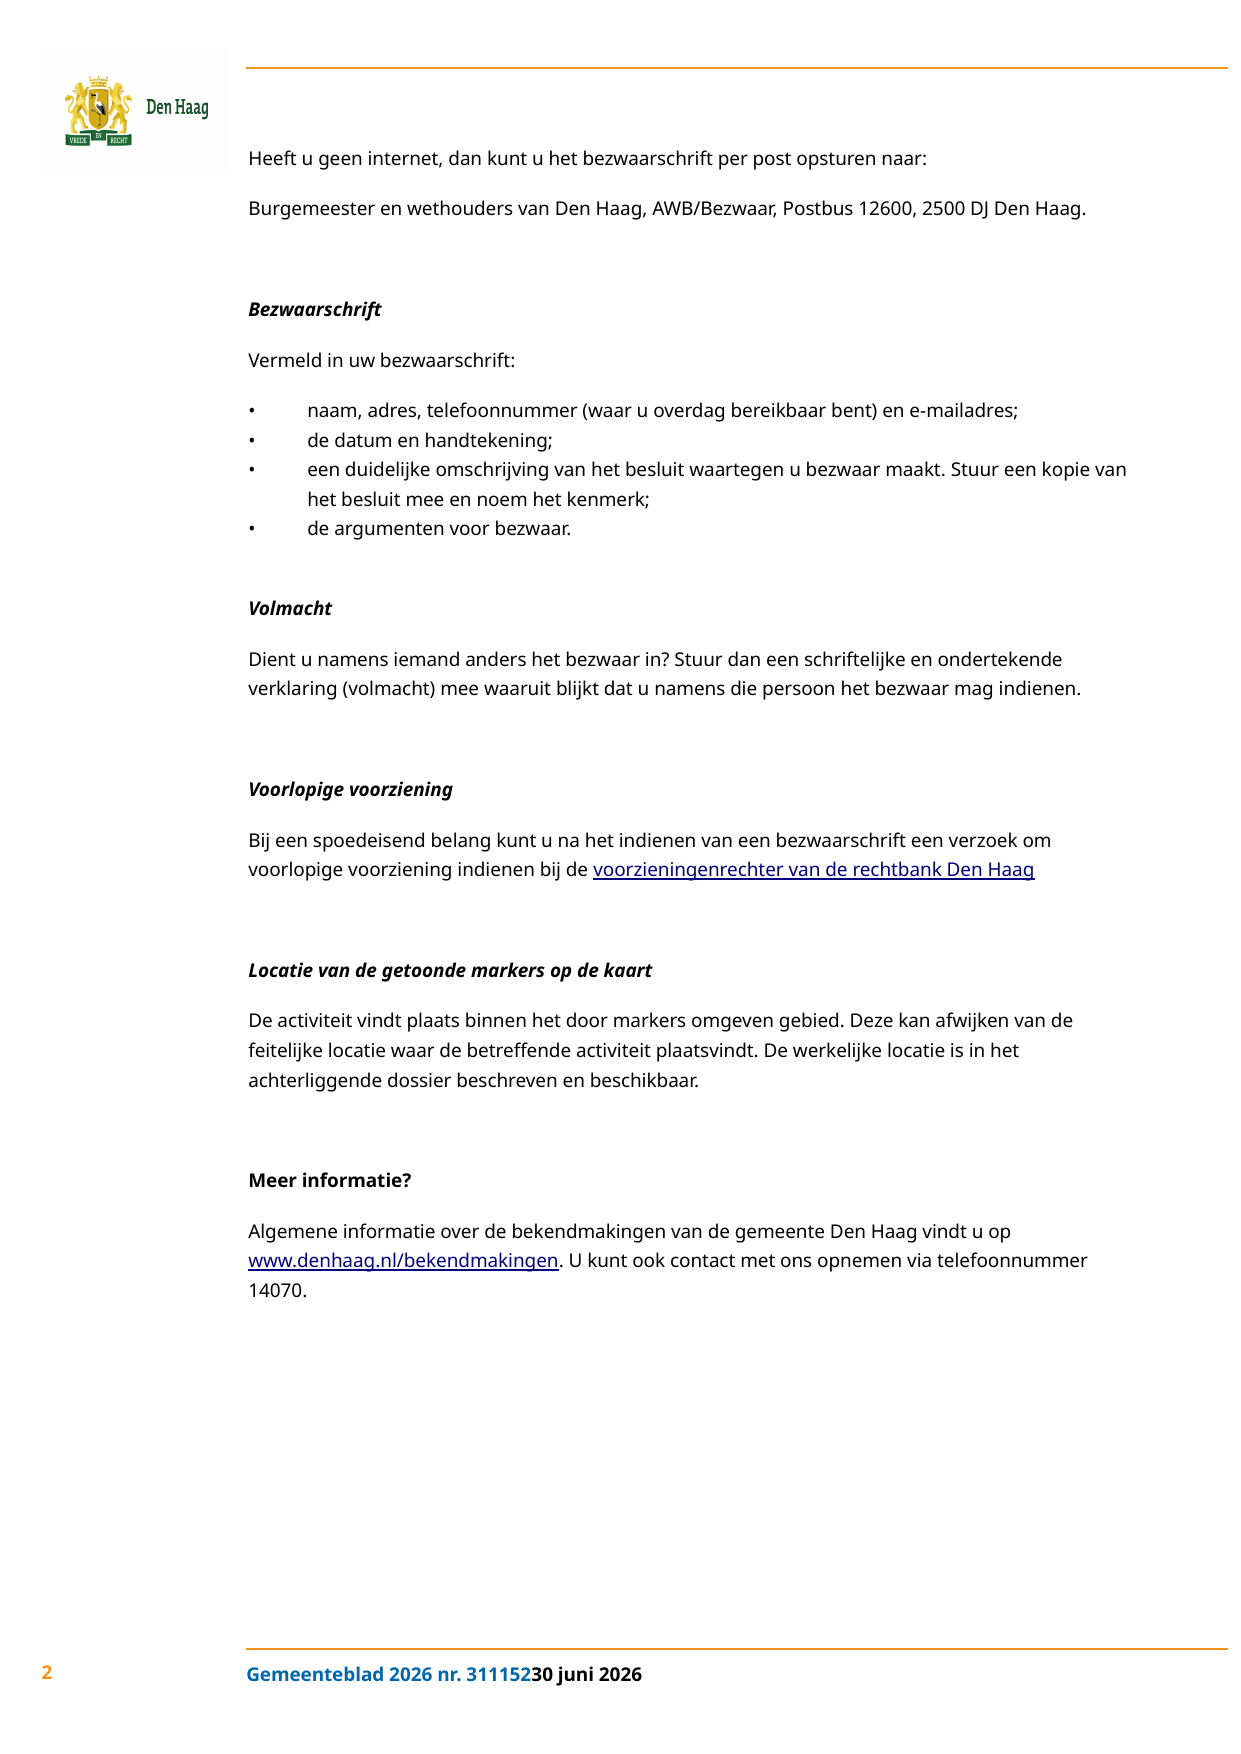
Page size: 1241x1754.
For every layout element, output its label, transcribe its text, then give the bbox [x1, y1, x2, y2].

list een duidelijke omschrijving van het besluit waartegen u bezwaar maakt. Stuur een kopie van het besluit mee en noem het kenmerk; [248, 456, 1152, 512]
text De activiteit vindt plaats binnen het door markers omgeven gebied. Deze kan afwijken van de feitelijke locatie waar de betreffende activiteit plaatsvindt. De werkelijke locatie is in het achterliggende dossier beschreven en beschikbaar. [248, 1008, 1152, 1093]
text Bezwaarschrift [248, 296, 1152, 322]
picture [41, 47, 231, 172]
text Meer informatie? [248, 1168, 1152, 1193]
text Bij een spoedeisend belang kunt u na het indienen van een bezwaarschrift een verzoek om voorlopige voorziening indienen bij de voorzieningenrechter van de rechtbank Den Haag [248, 827, 1152, 882]
text Voorlopige voorziening [248, 776, 1152, 802]
list de argumenten voor bezwaar. [248, 516, 1152, 541]
list naam, adres, telefoonnummer (waar u overdag bereikbaar bent) en e-mailadres; [248, 397, 1152, 423]
text Locatie van de getoonde markers op de kaart [248, 957, 1152, 983]
text Heeft u geen internet, dan kunt u het bezwaarschrift per post opsturen naar: [248, 145, 1152, 171]
text Algemene informatie over de bekendmakingen van de gemeente Den Haag vindt u op www.denhaag.nl/bekendmakingen. U kunt ook contact met ons opnemen via telefoonnummer 14070. [248, 1218, 1152, 1303]
text Vermeld in uw bezwaarschrift: [248, 347, 1152, 373]
text Burgemeester en wethouders van Den Haag, AWB/Bezwaar, Postbus 12600, 2500 DJ Den Haag. [248, 196, 1152, 221]
list de datum en handtekening; [248, 427, 1152, 453]
text Dient u namens iemand anders het bezwaar in? Stuur dan een schriftelijke en ondertekende verklaring (volmacht) mee waaruit blijkt dat u namens die persoon het bezwaar mag indienen. [248, 646, 1152, 701]
text Volmacht [248, 596, 1152, 621]
